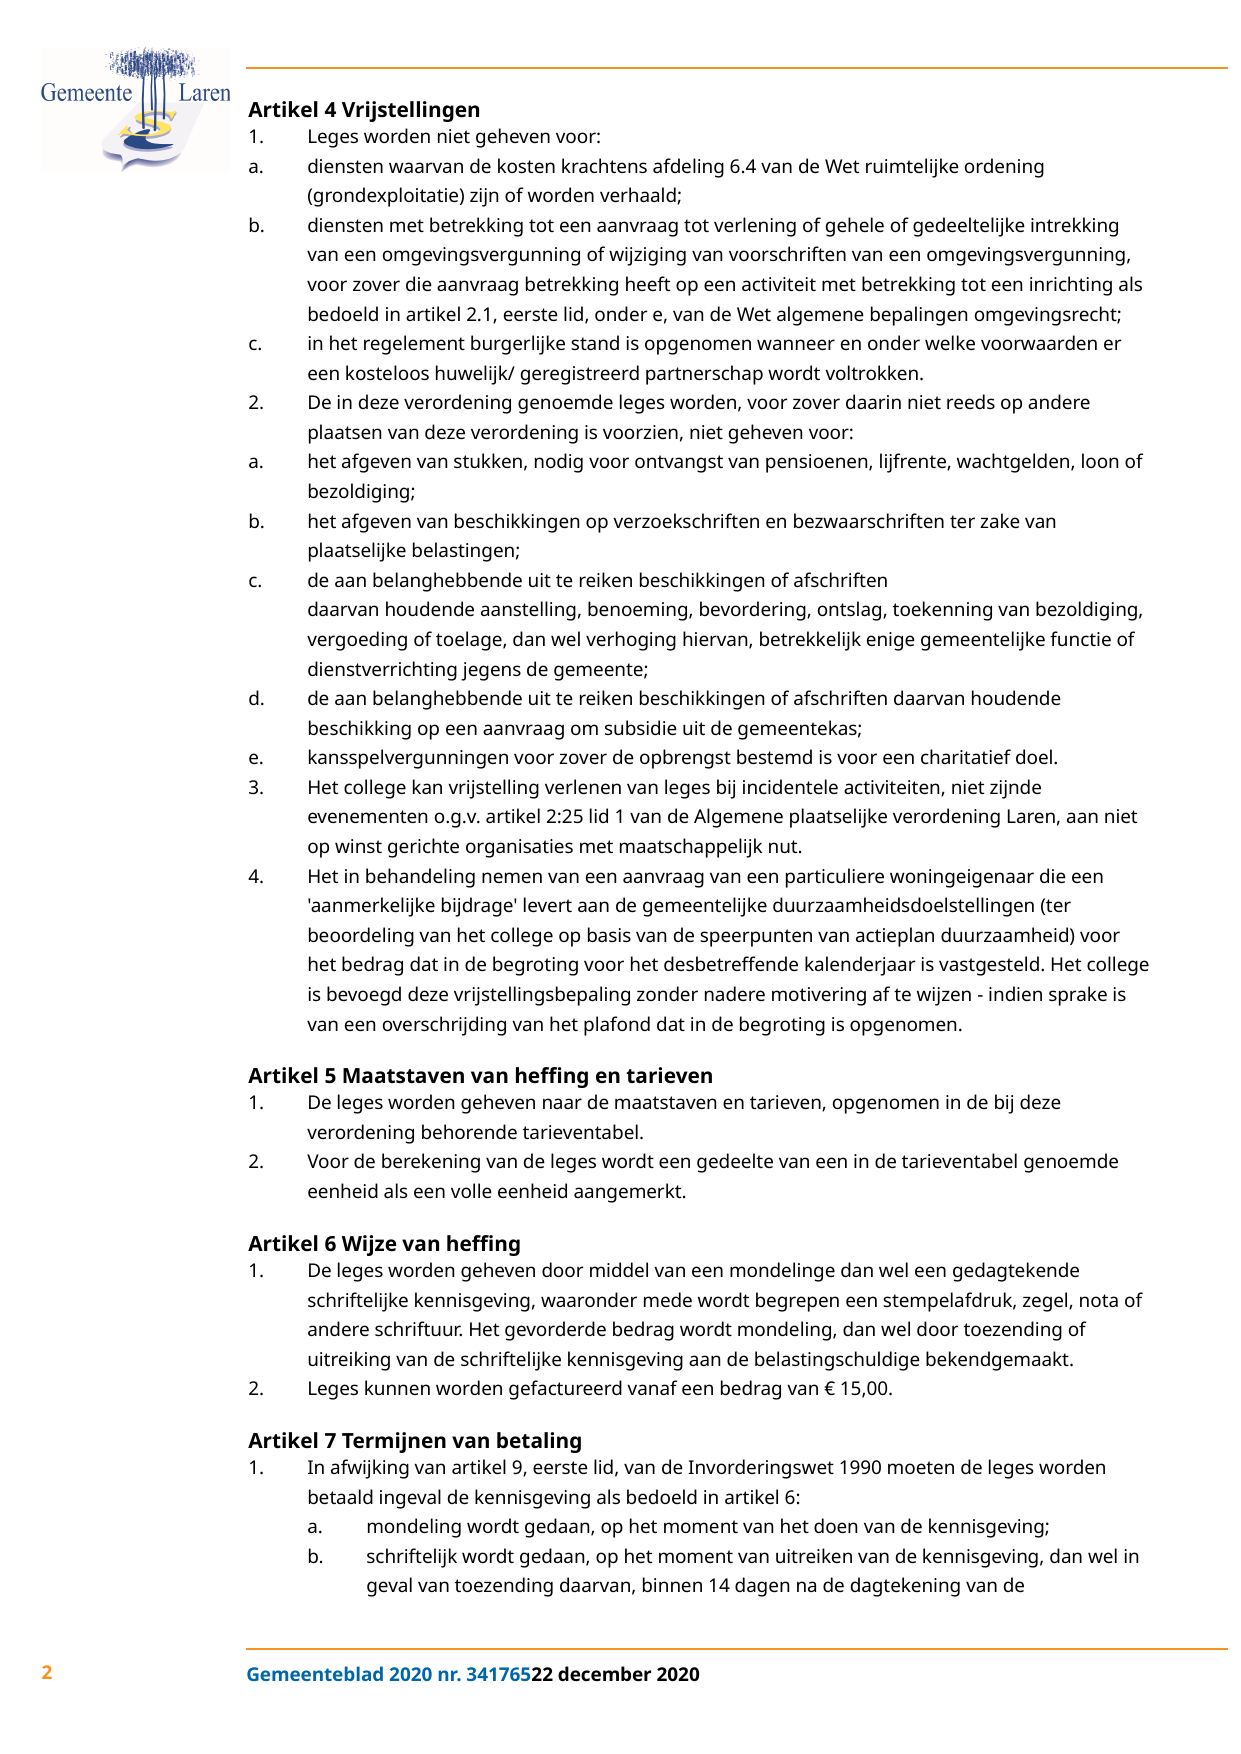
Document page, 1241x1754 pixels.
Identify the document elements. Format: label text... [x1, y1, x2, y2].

list diensten met betrekking tot een aanvraag tot verlening of gehele of gedeeltelijke intrekking van een omgevingsvergunning of wijziging van voorschriften van een omgevingsvergunning, voor zover die aanvraag betrekking heeft op een activiteit met betrekking tot een inrichting als bedoeld in artikel 2.1, eerste lid, onder e, van de Wet algemene bepalingen omgevingsrecht; [248, 212, 1152, 326]
text Artikel 7 Termijnen van betaling [248, 1426, 1152, 1454]
list mondeling wordt gedaan, op het moment van het doen van de kennisgeving; [307, 1513, 1152, 1539]
list de aan belanghebbende uit te reiken beschikkingen of afschriften [248, 567, 1152, 593]
list Leges kunnen worden gefactureerd vanaf een bedrag van € 15,00. [248, 1376, 1152, 1401]
list kansspelvergunningen voor zover de opbrengst bestemd is voor een charitatief doel. [248, 744, 1152, 770]
list De leges worden geheven door middel van een mondelinge dan wel een gedagtekende schriftelijke kennisgeving, waaronder mede wordt begrepen een stempelafdruk, zegel, nota of andere schriftuur. Het gevorderde bedrag wordt mondeling, dan wel door toezending of uitreiking van de schriftelijke kennisgeving aan de belastingschuldige bekendgemaakt. [248, 1257, 1152, 1372]
list in het regelement burgerlijke stand is opgenomen wanneer en onder welke voorwaarden er een kosteloos huwelijk/ geregistreerd partnerschap wordt voltrokken. [248, 330, 1152, 386]
list daarvan houdende aanstelling, benoeming, bevordering, ontslag, toekenning van bezoldiging, vergoeding of toelage, dan wel verhoging hiervan, betrekkelijk enige gemeentelijke functie of dienstverrichting jegens de gemeente; [248, 597, 1152, 681]
picture [41, 47, 231, 172]
list schriftelijk wordt gedaan, op het moment van uitreiken van de kennisgeving, dan wel in geval van toezending daarvan, binnen 14 dagen na de dagtekening van de [307, 1543, 1152, 1598]
list In afwijking van artikel 9, eerste lid, van de Invorderingswet 1990 moeten de leges worden betaald ingeval de kennisgeving als bedoeld in artikel 6: [248, 1454, 1152, 1510]
list het afgeven van beschikkingen op verzoekschriften en bezwaarschriften ter zake van plaatselijke belastingen; [248, 508, 1152, 563]
list De in deze verordening genoemde leges worden, voor zover daarin niet reeds op andere plaatsen van deze verordening is voorzien, niet geheven voor: [248, 389, 1152, 445]
list Het in behandeling nemen van een aanvraag van een particuliere woningeigenaar die een 'aanmerkelijke bijdrage' levert aan de gemeentelijke duurzaamheidsdoelstellingen (ter beoordeling van het college op basis van de speerpunten van actieplan duurzaamheid) voor het bedrag dat in de begroting voor het desbetreffende kalenderjaar is vastgesteld. Het college is bevoegd deze vrijstellingsbepaling zonder nadere motivering af te wijzen - indien sprake is van een overschrijding van het plafond dat in de begroting is opgenomen. [248, 863, 1152, 1036]
list Leges worden niet geheven voor: [248, 123, 1152, 149]
text Artikel 4 Vrijstellingen [248, 95, 1152, 123]
list Het college kan vrijstelling verlenen van leges bij incidentele activiteiten, niet zijnde evenementen o.g.v. artikel 2:25 lid 1 van de Algemene plaatselijke verordening Laren, aan niet op winst gerichte organisaties met maatschappelijk nut. [248, 774, 1152, 859]
list De leges worden geheven naar de maatstaven en tarieven, opgenomen in de bij deze verordening behorende tarieventabel. [248, 1089, 1152, 1145]
text Artikel 5 Maatstaven van heffing en tarieven [248, 1061, 1152, 1089]
list de aan belanghebbende uit te reiken beschikkingen of afschriften daarvan houdende beschikking op een aanvraag om subsidie uit de gemeentekas; [248, 685, 1152, 741]
list het afgeven van stukken, nodig voor ontvangst van pensioenen, lijfrente, wachtgelden, loon of bezoldiging; [248, 449, 1152, 504]
list Voor de berekening van de leges wordt een gedeelte van een in de tarieventabel genoemde eenheid als een volle eenheid aangemerkt. [248, 1149, 1152, 1204]
list diensten waarvan de kosten krachtens afdeling 6.4 van de Wet ruimtelijke ordening (grondexploitatie) zijn of worden verhaald; [248, 153, 1152, 208]
text Artikel 6 Wijze van heffing [248, 1229, 1152, 1257]
